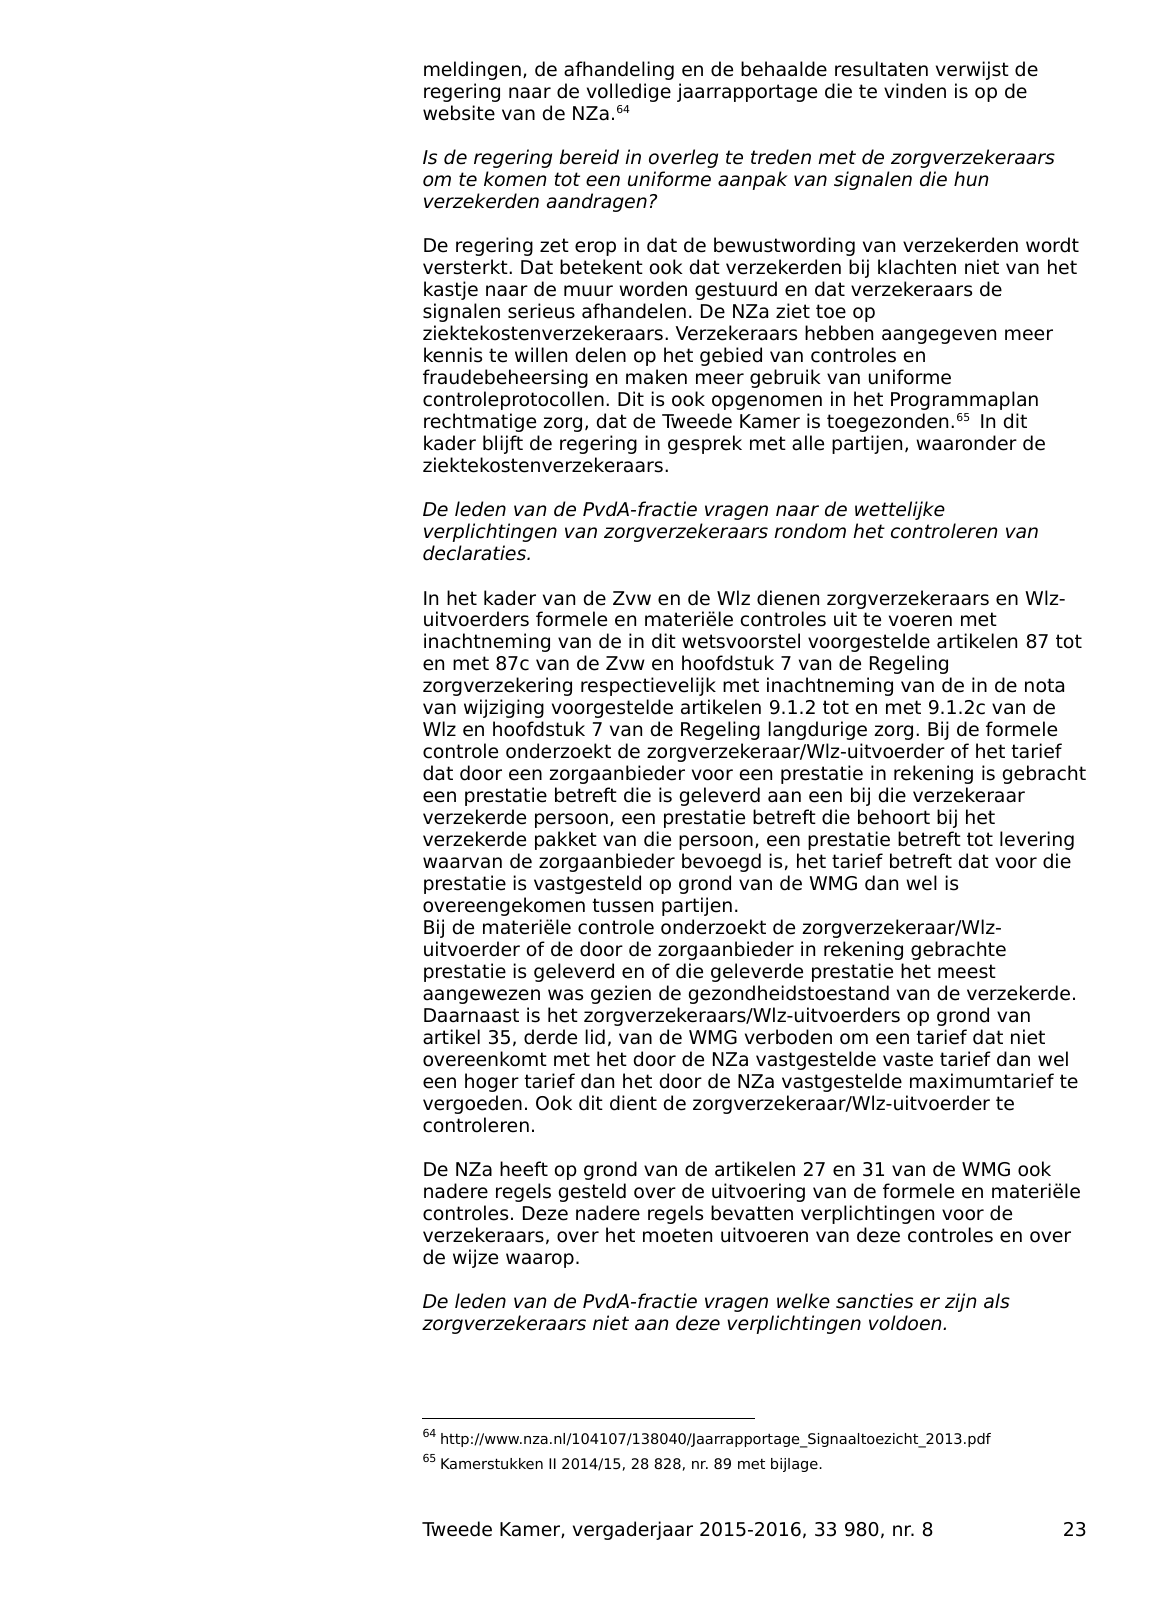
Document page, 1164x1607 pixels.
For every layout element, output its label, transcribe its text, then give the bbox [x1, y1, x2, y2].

text De NZa heeft op grond van de artikelen 27 en 31 van de WMG ook nadere regels gesteld over de uitvoering van de formele en materiële controles. Deze nadere regels bevatten verplichtingen voor de verzekeraars, over het moeten uitvoeren van deze controles en over de wijze waarop. [422, 1159, 1087, 1269]
text In het kader van de Zvw en de Wlz dienen zorgverzekeraars en Wlz-uitvoerders formele en materiële controles uit te voeren met inachtneming van de in dit wetsvoorstel voorgestelde artikelen 87 tot en met 87c van de Zvw en hoofdstuk 7 van de Regeling zorgverzekering respectievelijk met inachtneming van de in de nota van wijziging voorgestelde artikelen 9.1.2 tot en met 9.1.2c van de Wlz en hoofdstuk 7 van de Regeling langdurige zorg. Bij de formele controle onderzoekt de zorgverzekeraar/Wlz-uitvoerder of het tarief dat door een zorgaanbieder voor een prestatie in rekening is gebracht een prestatie betreft die is geleverd aan een bij die verzekeraar verzekerde persoon, een prestatie betreft die behoort bij het verzekerde pakket van die persoon, een prestatie betreft tot levering waarvan de zorgaanbieder bevoegd is, het tarief betreft dat voor die prestatie is vastgesteld op grond van de WMG dan wel is overeengekomen tussen partijen. [422, 587, 1087, 917]
text De leden van de PvdA-fractie vragen welke sancties er zijn als zorgverzekeraars niet aan deze verplichtingen voldoen. [422, 1291, 1087, 1335]
text De leden van de PvdA-fractie vragen naar de wettelijke verplichtingen van zorgverzekeraars rondom het controleren van declaraties. [422, 499, 1087, 565]
text Kamerstukken II 2014/15, 28 828, nr. 89 met bijlage. [422, 1452, 1087, 1474]
text http://www.nza.nl/104107/138040/Jaarrapportage_Signaaltoezicht_2013.pdf [422, 1427, 1087, 1449]
text Is de regering bereid in overleg te treden met de zorgverzekeraars om te komen tot een uniforme aanpak van signalen die hun verzekerden aandragen? [422, 147, 1087, 213]
text Bij de materiële controle onderzoekt de zorgverzekeraar/Wlz-uitvoerder of de door de zorgaanbieder in rekening gebrachte prestatie is geleverd en of die geleverde prestatie het meest aangewezen was gezien de gezondheidstoestand van de verzekerde. Daarnaast is het zorgverzekeraars/Wlz-uitvoerders op grond van artikel 35, derde lid, van de WMG verboden om een tarief dat niet overeenkomt met het door de NZa vastgestelde vaste tarief dan wel een hoger tarief dan het door de NZa vastgestelde maximumtarief te vergoeden. Ook dit dient de zorgverzekeraar/Wlz-uitvoerder te controleren. [422, 917, 1087, 1137]
text De regering zet erop in dat de bewustwording van verzekerden wordt versterkt. Dat betekent ook dat verzekerden bij klachten niet van het kastje naar de muur worden gestuurd en dat verzekeraars de signalen serieus afhandelen. De NZa ziet toe op ziektekostenverzekeraars. Verzekeraars hebben aangegeven meer kennis te willen delen op het gebied van controles en fraudebeheersing en maken meer gebruik van uniforme controleprotocollen. Dit is ook opgenomen in het Programmaplan rechtmatige zorg, dat de Tweede Kamer is toegezonden. In dit kader blijft de regering in gesprek met alle partijen, waaronder de ziektekostenverzekeraars. [422, 235, 1087, 477]
text meldingen, de afhandeling en de behaalde resultaten verwijst de regering naar de volledige jaarrapportage die te vinden is op de website van de NZa. [422, 59, 1087, 125]
